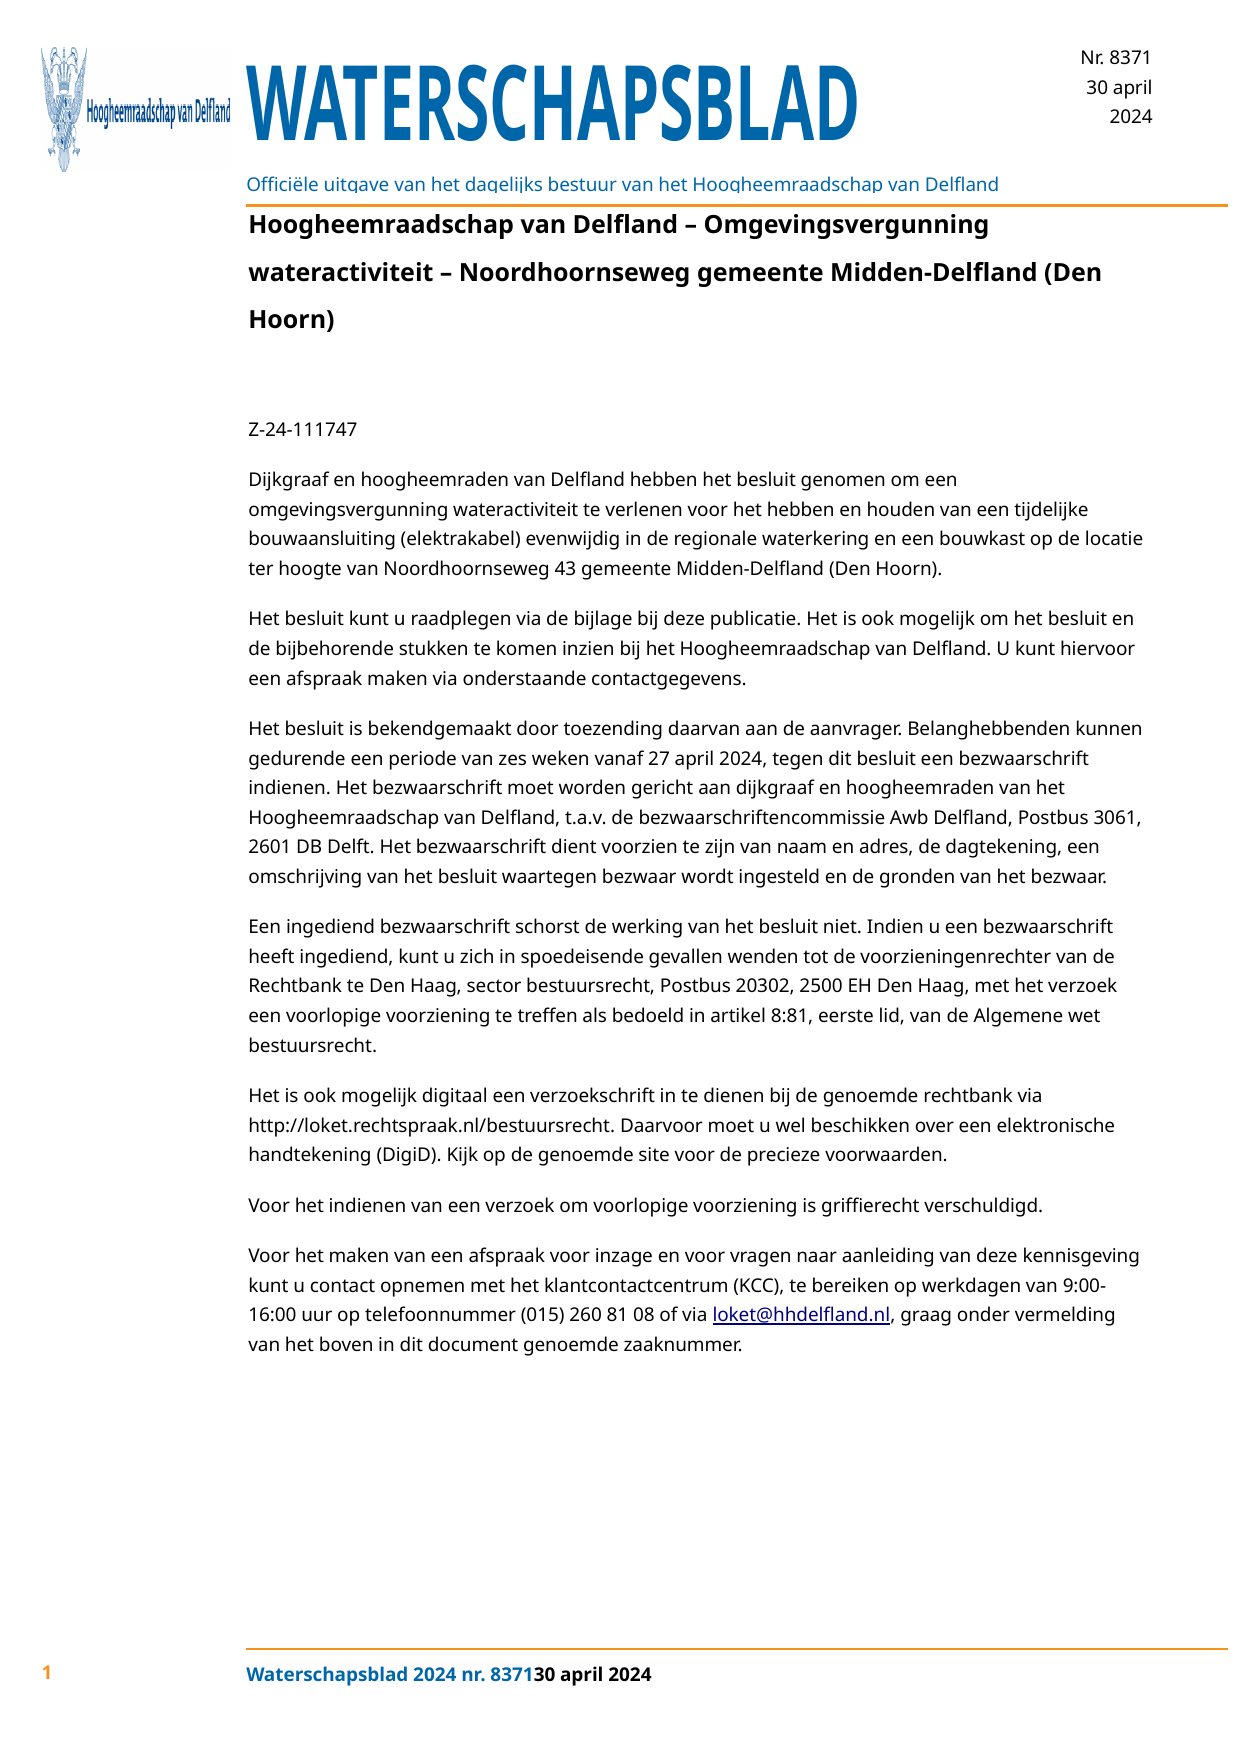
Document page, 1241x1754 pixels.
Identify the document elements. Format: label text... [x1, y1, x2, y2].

picture [41, 47, 231, 172]
text Het besluit is bekendgemaakt door toezending daarvan aan de aanvrager. Belanghebbenden kunnen gedurende een periode van zes weken vanaf 27 april 2024, tegen dit besluit een bezwaarschrift indienen. Het bezwaarschrift moet worden gericht aan dijkgraaf en hoogheemraden van het Hoogheemraadschap van Delfland, t.a.v. de bezwaarschriftencommissie Awb Delfland, Postbus 3061, 2601 DB Delft. Het bezwaarschrift dient voorzien te zijn van naam en adres, de dagtekening, een omschrijving van het besluit waartegen bezwaar wordt ingesteld en de gronden van het bezwaar. [248, 715, 1152, 889]
text Voor het indienen van een verzoek om voorlopige voorziening is griffierecht verschuldigd. [248, 1192, 1152, 1217]
text Het besluit kunt u raadplegen via de bijlage bij deze publicatie. Het is ook mogelijk om het besluit en de bijbehorende stukken te komen inzien bij het Hoogheemraadschap van Delfland. U kunt hiervoor een afspraak maken via onderstaande contactgegevens. [248, 606, 1152, 690]
text Het is ook mogelijk digitaal een verzoekschrift in te dienen bij de genoemde rechtbank via http://loket.rechtspraak.nl/bestuursrecht. Daarvoor moet u wel beschikken over een elektronische handtekening (DigiD). Kijk op de genoemde site voor de precieze voorwaarden. [248, 1082, 1152, 1167]
text Hoogheemraadschap van Delfland – Omgevingsvergunning wateractiviteit – Noordhoornseweg gemeente Midden-Delfland (Den Hoorn) [248, 207, 1152, 336]
text Voor het maken van een afspraak voor inzage en voor vragen naar aanleiding van deze kennisgeving kunt u contact opnemen met het klantcontactcentrum (KCC), te bereiken op werkdagen van 9:00-16:00 uur op telefoonnummer (015) 260 81 08 of via loket@hhdelfland.nl, graag onder vermelding van het boven in dit document genoemde zaaknummer. [248, 1242, 1152, 1357]
text Een ingediend bezwaarschrift schorst de werking van het besluit niet. Indien u een bezwaarschrift heeft ingediend, kunt u zich in spoedeisende gevallen wenden tot de voorzieningenrechter van de Rechtbank te Den Haag, sector bestuursrecht, Postbus 20302, 2500 EH Den Haag, met het verzoek een voorlopige voorziening te treffen als bedoeld in artikel 8:81, eerste lid, van de Algemene wet bestuursrecht. [248, 913, 1152, 1057]
text Dijkgraaf en hoogheemraden van Delfland hebben het besluit genomen om een omgevingsvergunning wateractiviteit te verlenen voor het hebben en houden van een tijdelijke bouwaansluiting (elektrakabel) evenwijdig in de regionale waterkering en een bouwkast op de locatie ter hoogte van Noordhoornseweg 43 gemeente Midden-Delfland (Den Hoorn). [248, 466, 1152, 581]
text Z-24-111747 [248, 416, 1152, 442]
